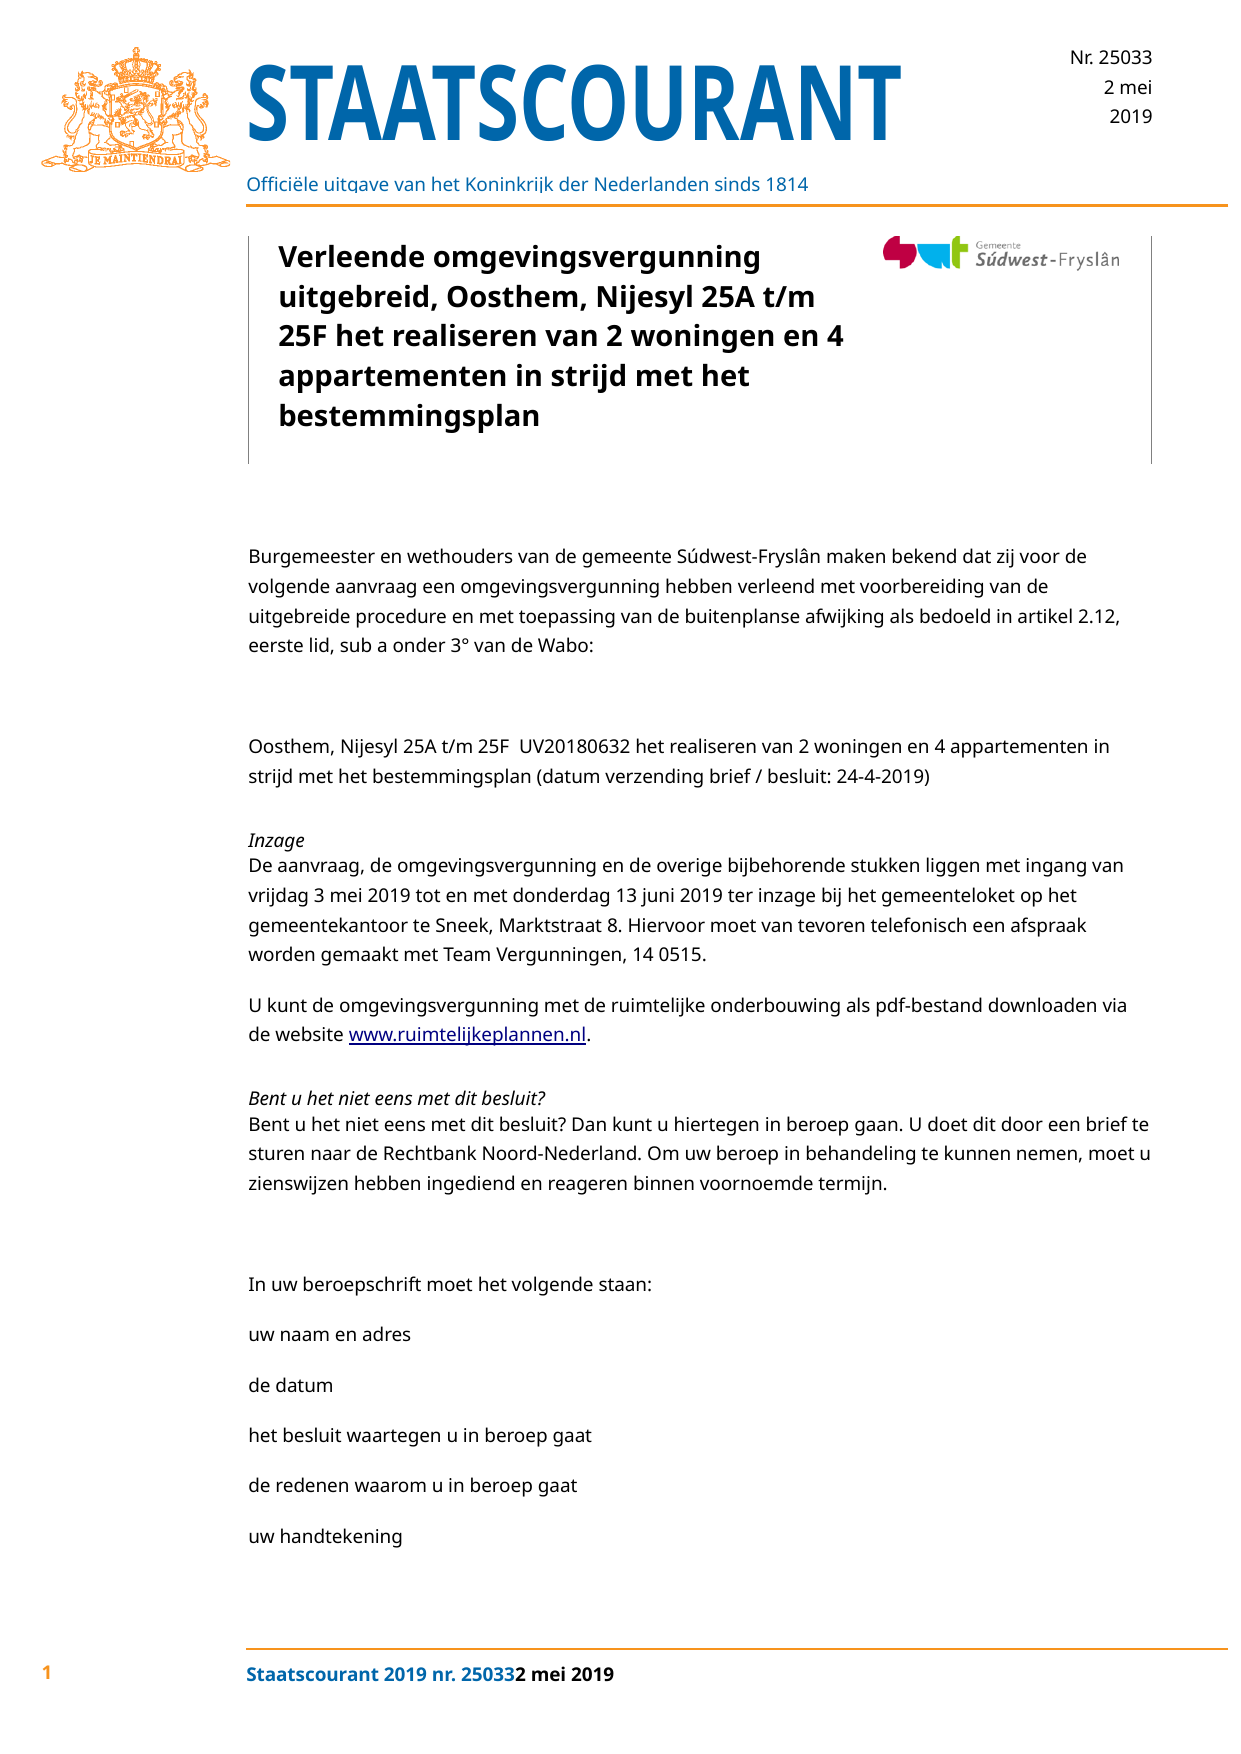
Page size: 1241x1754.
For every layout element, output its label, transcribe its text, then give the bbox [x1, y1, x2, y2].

table_header Verleende omgevingsvergunning uitgebreid, Oosthem, Nijesyl 25A t/m 25F het realiseren van 2 woningen en 4 appartementen in strijd met het bestemmingsplan [249, 236, 850, 464]
text de redenen waarom u in beroep gaat [248, 1473, 1152, 1498]
text uw handtekening [248, 1523, 1152, 1549]
text Bent u het niet eens met dit besluit? Dan kunt u hiertegen in beroep gaan. U doet dit door een brief te sturen naar de Rechtbank Noord-Nederland. Om uw beroep in behandeling te kunnen nemen, moet u zienswijzen hebben ingediend en reageren binnen voornoemde termijn. [248, 1111, 1152, 1196]
text uw naam en adres [248, 1321, 1152, 1347]
text Oosthem, Nijesyl 25A t/m 25F UV20180632 het realiseren van 2 woningen en 4 appartementen in strijd met het bestemmingsplan (datum verzending brief / besluit: 24-4-2019) [248, 733, 1152, 789]
table_header [850, 236, 1151, 464]
picture [41, 47, 231, 172]
text In uw beroepschrift moet het volgende staan: [248, 1271, 1152, 1297]
text het besluit waartegen u in beroep gaat [248, 1422, 1152, 1448]
text De aanvraag, de omgevingsvergunning en de overige bijbehorende stukken liggen met ingang van vrijdag 3 mei 2019 tot en met donderdag 13 juni 2019 ter inzage bij het gemeenteloket op het gemeentekantoor te Sneek, Marktstraat 8. Hiervoor moet van tevoren telefonisch een afspraak worden gemaakt met Team Vergunningen, 14 0515. [248, 853, 1152, 967]
text U kunt de omgevingsvergunning met de ruimtelijke onderbouwing als pdf-bestand downloaden via de website www.ruimtelijkeplannen.nl. [248, 992, 1152, 1047]
picture [882, 236, 1119, 272]
text Inzage [248, 827, 1152, 853]
text Burgemeester en wethouders van de gemeente Súdwest-Fryslân maken bekend dat zij voor de volgende aanvraag een omgevingsvergunning hebben verleend met voorbereiding van de uitgebreide procedure en met toepassing van de buitenplanse afwijking als bedoeld in artikel 2.12, eerste lid, sub a onder 3° van de Wabo: [248, 544, 1152, 658]
text de datum [248, 1372, 1152, 1398]
text Bent u het niet eens met dit besluit? [248, 1085, 1152, 1111]
